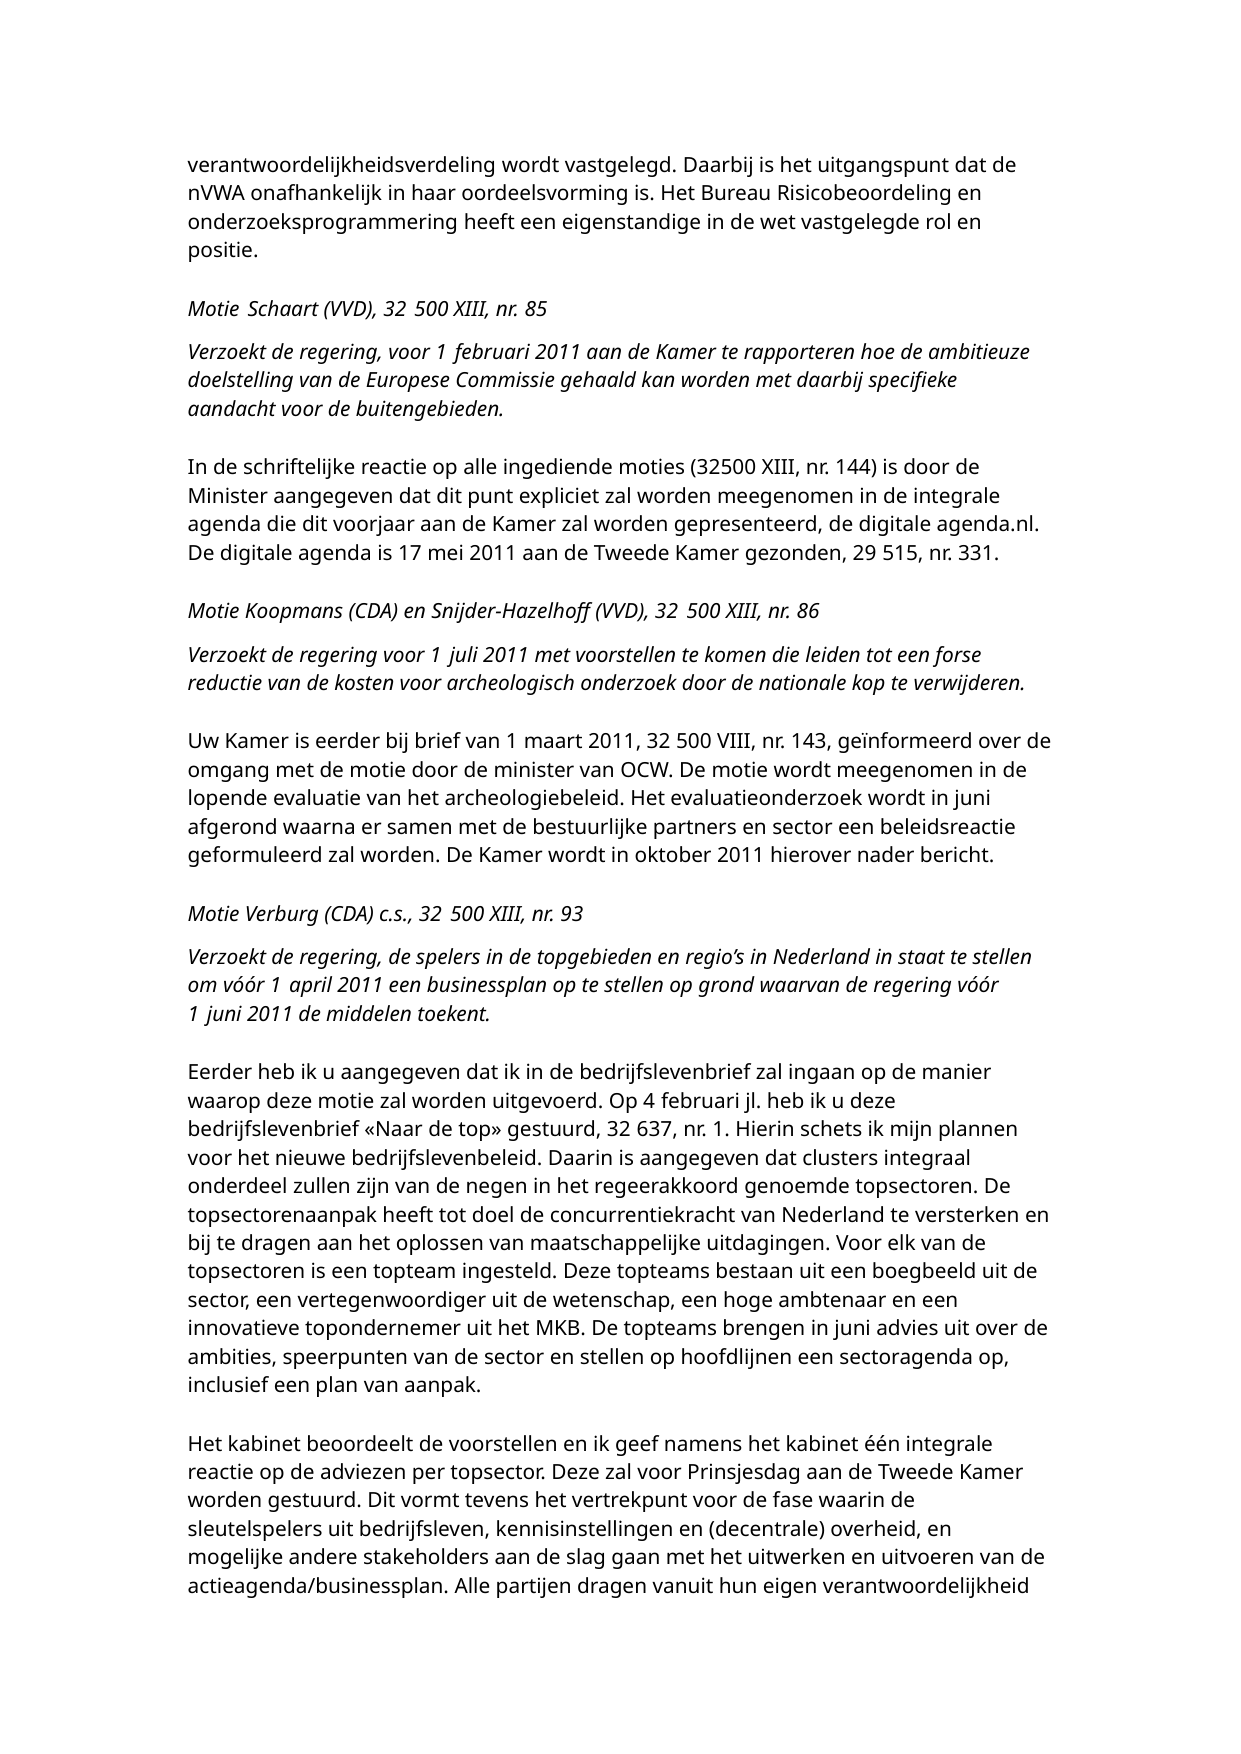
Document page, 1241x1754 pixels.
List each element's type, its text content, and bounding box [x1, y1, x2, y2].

text verantwoordelijkheidsverdeling wordt vastgelegd. Daarbij is het uitgangspunt dat de nVWA onafhankelijk in haar oordeelsvorming is. Het Bureau Risicobeoordeling en onderzoeksprogrammering heeft een eigenstandige in de wet vastgelegde rol en positie. [187, 150, 1053, 264]
text Verzoekt de regering, de spelers in de topgebieden en regio’s in Nederland in staat te stellen om vóór 1 april 2011 een businessplan op te stellen op grond waarvan de regering vóór 1 juni 2011 de middelen toekent. [187, 942, 1053, 1027]
text Het kabinet beoordeelt de voorstellen en ik geef namens het kabinet één integrale reactie op de adviezen per topsector. Deze zal voor Prinsjesdag aan de Tweede Kamer worden gestuurd. Dit vormt tevens het vertrekpunt voor de fase waarin de sleutelspelers uit bedrijfsleven, kennisinstellingen en (decentrale) overheid, en mogelijke andere stakeholders aan de slag gaan met het uitwerken en uitvoeren van de actieagenda/businessplan. Alle partijen dragen vanuit hun eigen verantwoordelijkheid [187, 1429, 1053, 1599]
text Motie Koopmans (CDA) en Snijder-Hazelhoff (VVD), 32 500 XIII, nr. 86 [187, 596, 1053, 625]
text Verzoekt de regering, voor 1 februari 2011 aan de Kamer te rapporteren hoe de ambitieuze doelstelling van de Europese Commissie gehaald kan worden met daarbij specifieke aandacht voor de buitengebieden. [187, 337, 1053, 422]
text Motie Schaart (VVD), 32 500 XIII, nr. 85 [187, 294, 1053, 322]
text Motie Verburg (CDA) c.s., 32 500 XIII, nr. 93 [187, 899, 1053, 927]
text Uw Kamer is eerder bij brief van 1 maart 2011, 32 500 VIII, nr. 143, geïnformeerd over de omgang met de motie door de minister van OCW. De motie wordt meegenomen in de lopende evaluatie van het archeologiebeleid. Het evaluatieonderzoek wordt in juni afgerond waarna er samen met de bestuurlijke partners en sector een beleidsreactie geformuleerd zal worden. De Kamer wordt in oktober 2011 hierover nader bericht. [187, 727, 1053, 869]
text Eerder heb ik u aangegeven dat ik in de bedrijfslevenbrief zal ingaan op de manier waarop deze motie zal worden uitgevoerd. Op 4 februari jl. heb ik u deze bedrijfslevenbrief «Naar de top» gestuurd, 32 637, nr. 1. Hierin schets ik mijn plannen voor het nieuwe bedrijfslevenbeleid. Daarin is aangegeven dat clusters integraal onderdeel zullen zijn van de negen in het regeerakkoord genoemde topsectoren. De topsectorenaanpak heeft tot doel de concurrentiekracht van Nederland te versterken en bij te dragen aan het oplossen van maatschappelijke uitdagingen. Voor elk van de topsectoren is een topteam ingesteld. Deze topteams bestaan uit een boegbeeld uit de sector, een vertegenwoordiger uit de wetenschap, een hoge ambtenaar en een innovatieve topondernemer uit het MKB. De topteams brengen in juni advies uit over de ambities, speerpunten van de sector en stellen op hoofdlijnen een sectoragenda op, inclusief een plan van aanpak. [187, 1057, 1053, 1399]
text Verzoekt de regering voor 1 juli 2011 met voorstellen te komen die leiden tot een forse reductie van de kosten voor archeologisch onderzoek door de nationale kop te verwijderen. [187, 640, 1053, 697]
text In de schriftelijke reactie op alle ingediende moties (32500 XIII, nr. 144) is door de Minister aangegeven dat dit punt expliciet zal worden meegenomen in de integrale agenda die dit voorjaar aan de Kamer zal worden gepresenteerd, de digitale agenda.nl. De digitale agenda is 17 mei 2011 aan de Tweede Kamer gezonden, 29 515, nr. 331. [187, 452, 1053, 566]
